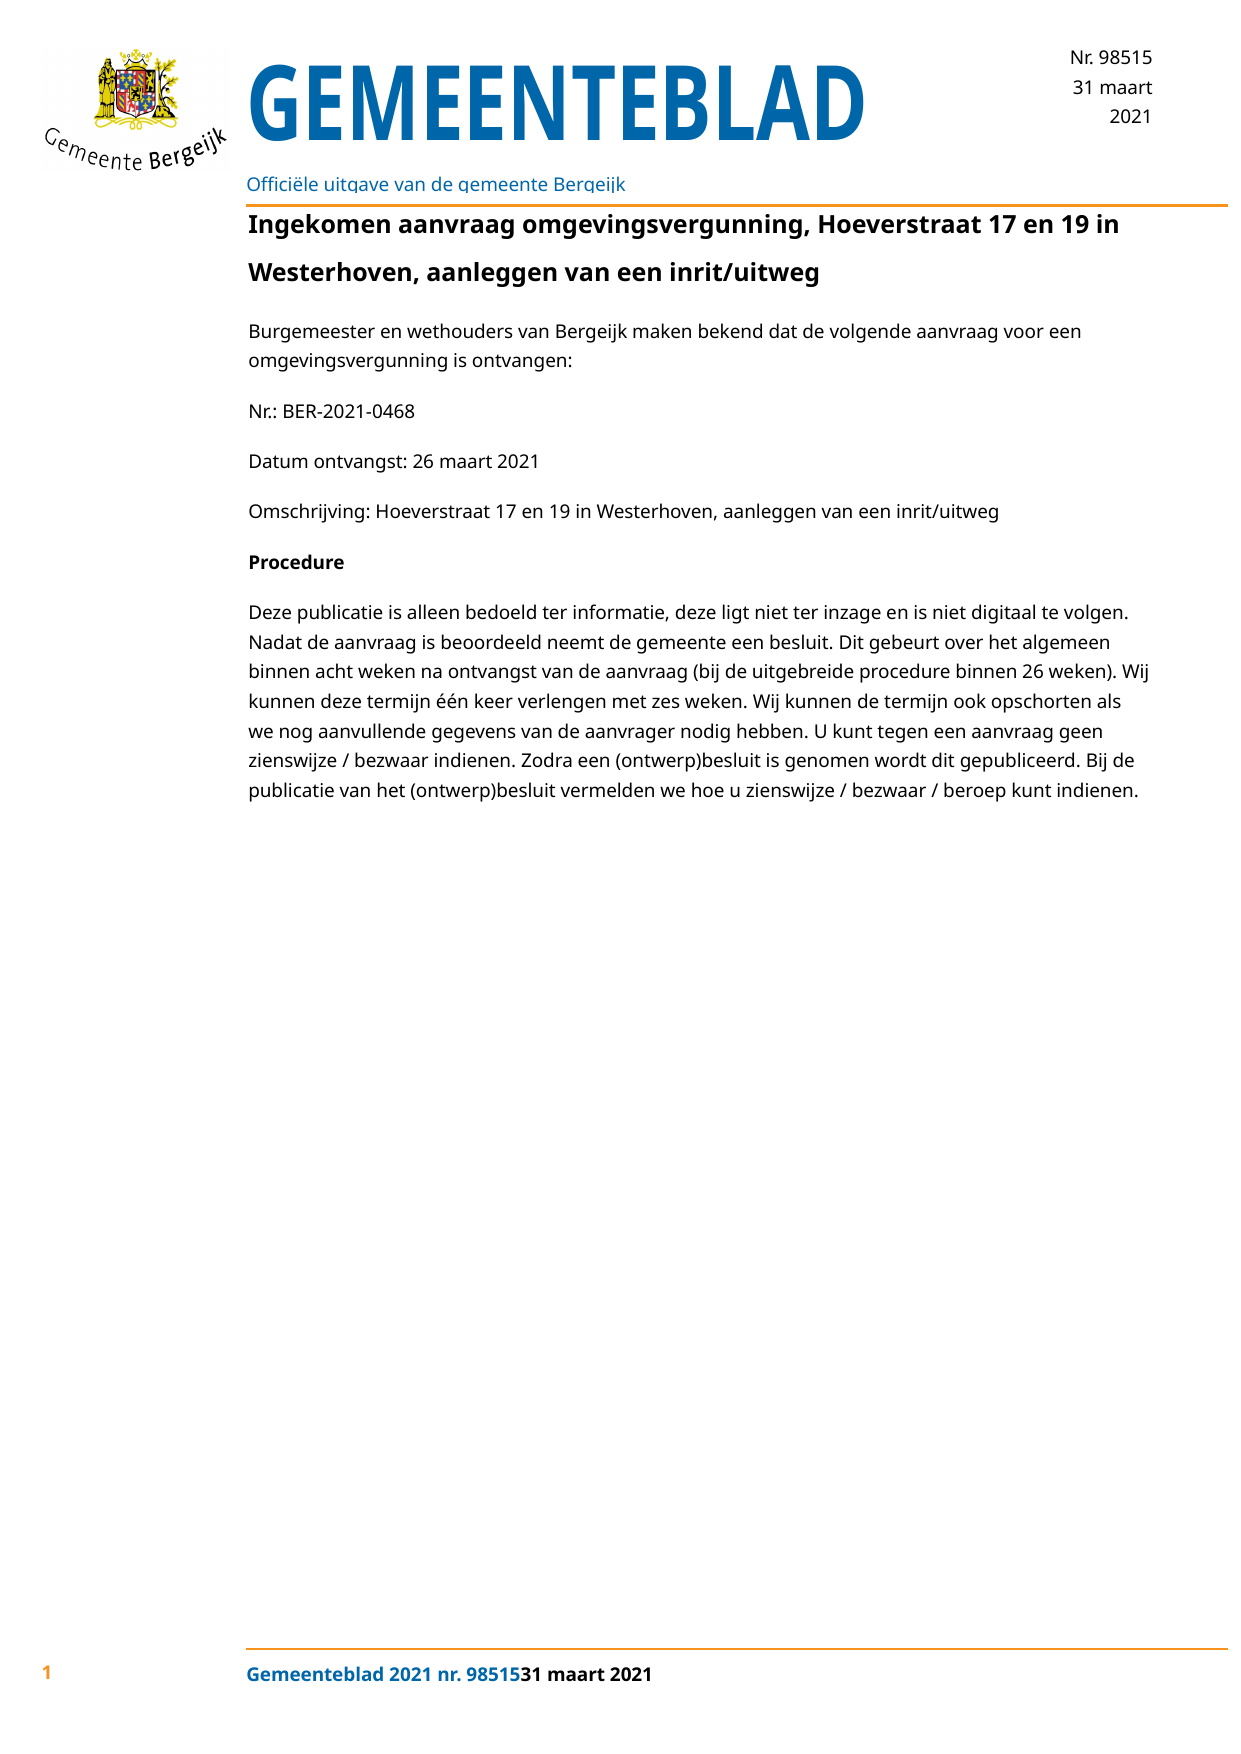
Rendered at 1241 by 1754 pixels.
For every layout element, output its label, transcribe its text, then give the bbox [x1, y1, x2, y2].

text Nr.: BER-2021-0468 [248, 398, 1152, 424]
text Deze publicatie is alleen bedoeld ter informatie, deze ligt niet ter inzage en is niet digitaal te volgen. Nadat de aanvraag is beoordeeld neemt de gemeente een besluit. Dit gebeurt over het algemeen binnen acht weken na ontvangst van de aanvraag (bij de uitgebreide procedure binnen 26 weken). Wij kunnen deze termijn één keer verlengen met zes weken. Wij kunnen de termijn ook opschorten als we nog aanvullende gegevens van de aanvrager nodig hebben. U kunt tegen een aanvraag geen zienswijze / bezwaar indienen. Zodra een (ontwerp)besluit is genomen wordt dit gepubliceerd. Bij de publicatie van het (ontwerp)besluit vermelden we hoe u zienswijze / bezwaar / beroep kunt indienen. [248, 599, 1152, 803]
text Procedure [248, 549, 1152, 575]
text Omschrijving: Hoeverstraat 17 en 19 in Westerhoven, aanleggen van een inrit/uitweg [248, 499, 1152, 524]
text Burgemeester en wethouders van Bergeijk maken bekend dat de volgende aanvraag voor een omgevingsvergunning is ontvangen: [248, 318, 1152, 373]
picture [41, 47, 231, 172]
text Datum ontvangst: 26 maart 2021 [248, 448, 1152, 474]
text Ingekomen aanvraag omgevingsvergunning, Hoeverstraat 17 en 19 in Westerhoven, aanleggen van een inrit/uitweg [248, 207, 1152, 288]
